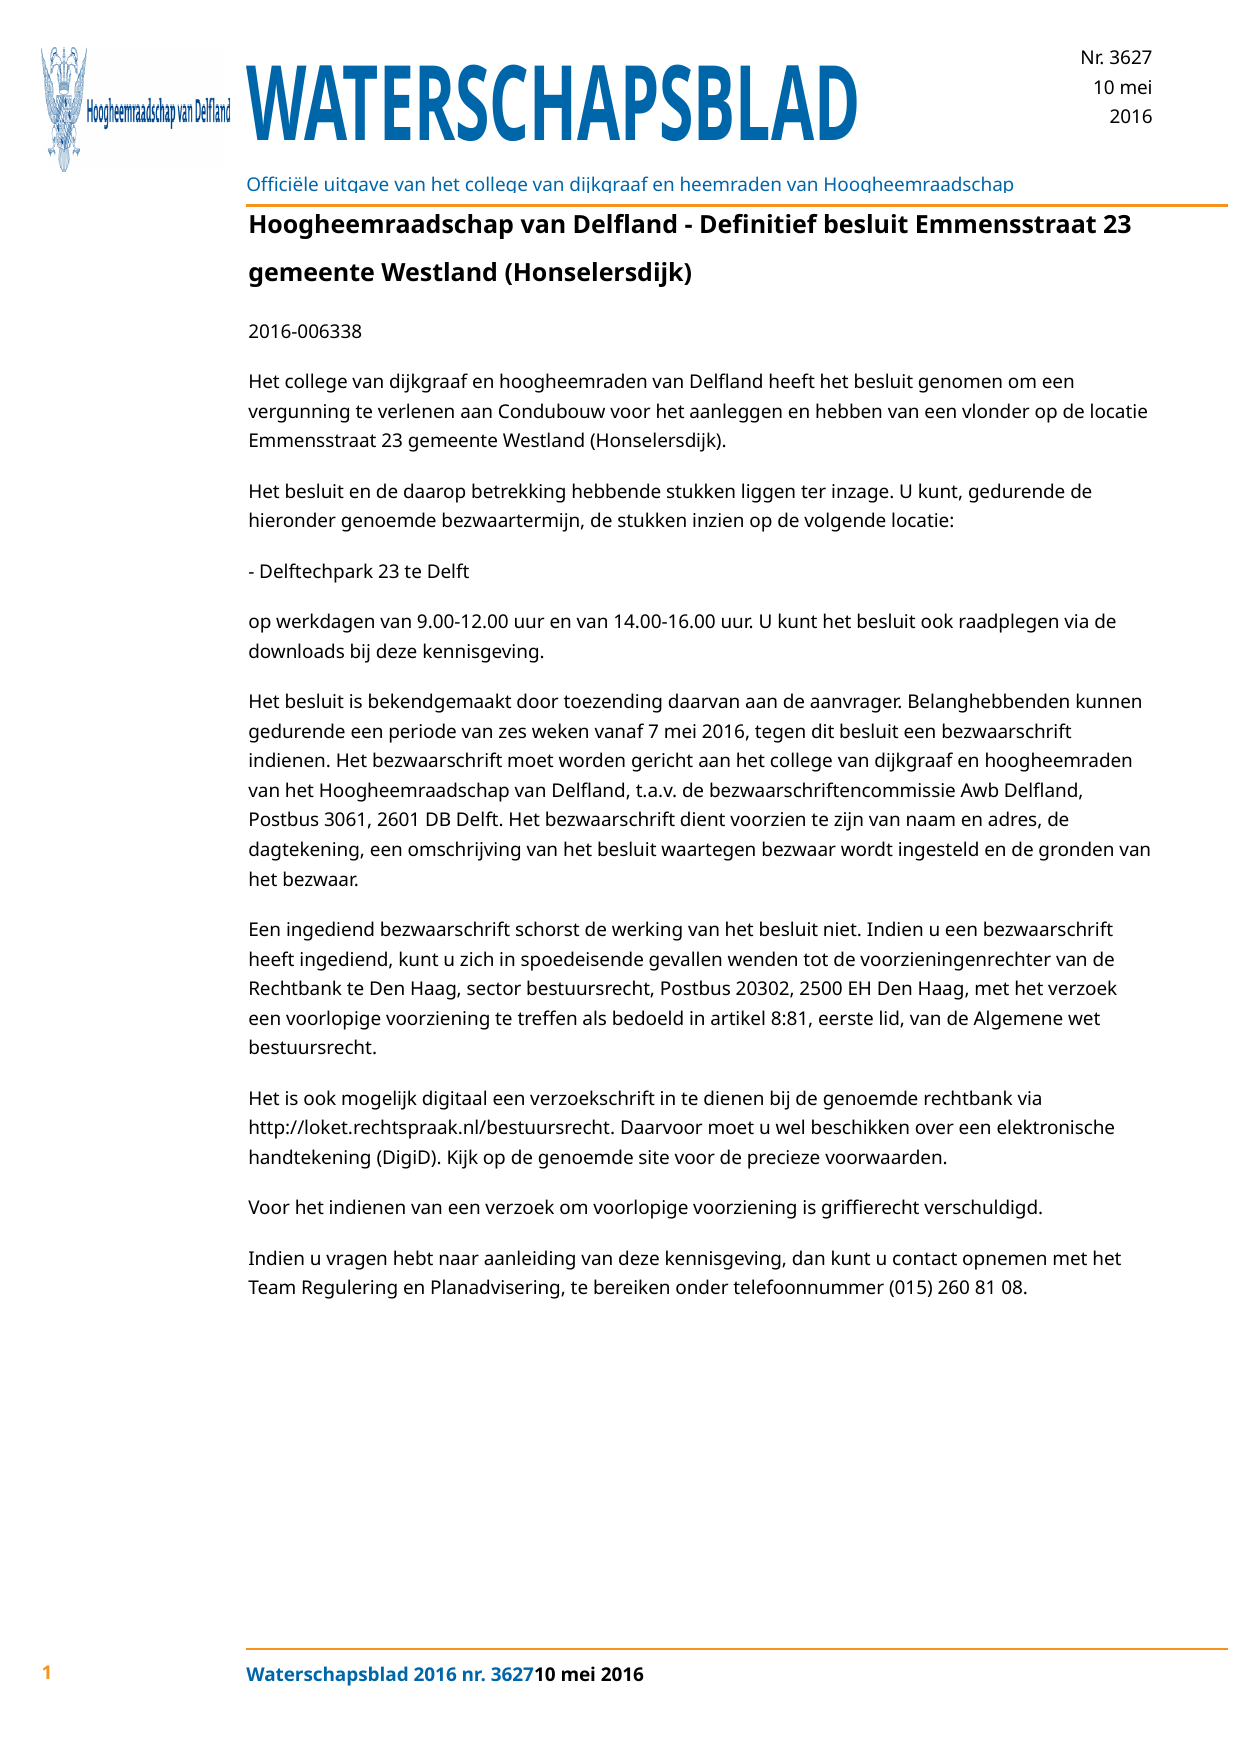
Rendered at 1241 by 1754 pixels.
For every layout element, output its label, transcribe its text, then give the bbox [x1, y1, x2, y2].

text op werkdagen van 9.00-12.00 uur en van 14.00-16.00 uur. U kunt het besluit ook raadplegen via de downloads bij deze kennisgeving. [248, 608, 1152, 664]
text Hoogheemraadschap van Delfland - Definitief besluit Emmensstraat 23 gemeente Westland (Honselersdijk) [248, 207, 1152, 288]
text Het college van dijkgraaf en hoogheemraden van Delfland heeft het besluit genomen om een vergunning te verlenen aan Condubouw voor het aanleggen en hebben van een vlonder op de locatie Emmensstraat 23 gemeente Westland (Honselersdijk). [248, 368, 1152, 453]
text - Delftechpark 23 te Delft [248, 558, 1152, 584]
text 2016-006338 [248, 318, 1152, 344]
text Voor het indienen van een verzoek om voorlopige voorziening is griffierecht verschuldigd. [248, 1194, 1152, 1220]
picture [41, 47, 231, 172]
text Het besluit en de daarop betrekking hebbende stukken liggen ter inzage. U kunt, gedurende de hieronder genoemde bezwaartermijn, de stukken inzien op de volgende locatie: [248, 478, 1152, 533]
text Een ingediend bezwaarschrift schorst de werking van het besluit niet. Indien u een bezwaarschrift heeft ingediend, kunt u zich in spoedeisende gevallen wenden tot de voorzieningenrechter van de Rechtbank te Den Haag, sector bestuursrecht, Postbus 20302, 2500 EH Den Haag, met het verzoek een voorlopige voorziening te treffen als bedoeld in artikel 8:81, eerste lid, van de Algemene wet bestuursrecht. [248, 916, 1152, 1060]
text Het besluit is bekendgemaakt door toezending daarvan aan de aanvrager. Belanghebbenden kunnen gedurende een periode van zes weken vanaf 7 mei 2016, tegen dit besluit een bezwaarschrift indienen. Het bezwaarschrift moet worden gericht aan het college van dijkgraaf en hoogheemraden van het Hoogheemraadschap van Delfland, t.a.v. de bezwaarschriftencommissie Awb Delfland, Postbus 3061, 2601 DB Delft. Het bezwaarschrift dient voorzien te zijn van naam en adres, de dagtekening, een omschrijving van het besluit waartegen bezwaar wordt ingesteld en de gronden van het bezwaar. [248, 688, 1152, 892]
text Het is ook mogelijk digitaal een verzoekschrift in te dienen bij de genoemde rechtbank via http://loket.rechtspraak.nl/bestuursrecht. Daarvoor moet u wel beschikken over een elektronische handtekening (DigiD). Kijk op de genoemde site voor de precieze voorwaarden. [248, 1085, 1152, 1170]
text Indien u vragen hebt naar aanleiding van deze kennisgeving, dan kunt u contact opnemen met het Team Regulering en Planadvisering, te bereiken onder telefoonnummer (015) 260 81 08. [248, 1245, 1152, 1300]
